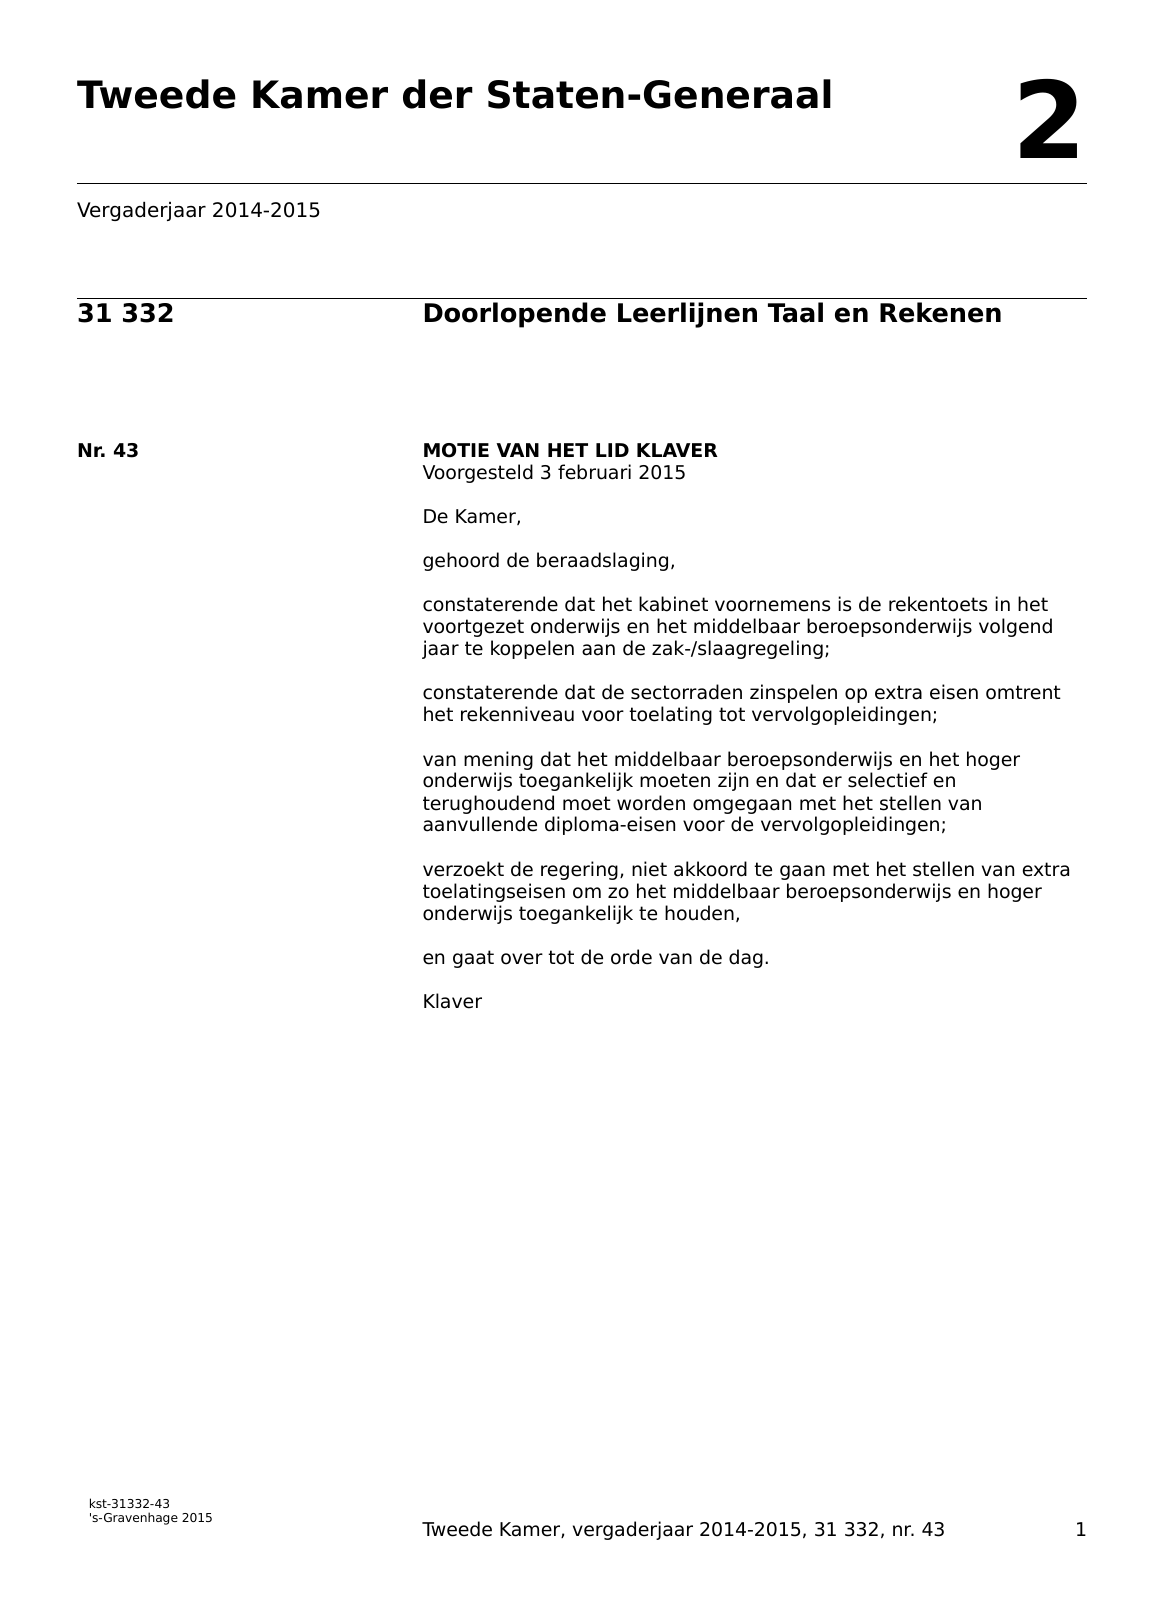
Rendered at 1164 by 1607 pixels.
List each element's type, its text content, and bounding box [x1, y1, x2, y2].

text 's-Gravenhage 2015 [88, 1511, 323, 1525]
text Voorgesteld 3 februari 2015 [422, 462, 1087, 484]
table_cell Vergaderjaar 2014-2015 [77, 184, 1087, 298]
text constaterende dat het kabinet voornemens is de rekentoets in het voortgezet onderwijs en het middelbaar beroepsonderwijs volgend jaar te koppelen aan de zak-/slaagregeling; [422, 594, 1087, 660]
text verzoekt de regering, niet akkoord te gaan met het stellen van extra toelatingseisen om zo het middelbaar beroepsonderwijs en hoger onderwijs toegankelijk te houden, [422, 858, 1087, 924]
text constaterende dat de sectorraden zinspelen op extra eisen omtrent het rekenniveau voor toelating tot vervolgopleidingen; [422, 682, 1087, 726]
text De Kamer, [422, 506, 1087, 528]
subtitle 31 332 Doorlopende Leerlijnen Taal en Rekenen [77, 299, 1087, 329]
text Klaver [422, 991, 1087, 1013]
text gehoord de beraadslaging, [422, 550, 1087, 572]
text en gaat over tot de orde van de dag. [422, 947, 1087, 969]
text van mening dat het middelbaar beroepsonderwijs en het hoger onderwijs toegankelijk moeten zijn en dat er selectief en terughoudend moet worden omgegaan met het stellen van aanvullende diploma-eisen voor de vervolgopleidingen; [422, 748, 1087, 836]
text kst-31332-43 [88, 1497, 323, 1511]
table_header Tweede Kamer der Staten-Generaal [77, 59, 886, 183]
subtitle Nr. 43 MOTIE VAN HET LID KLAVER [77, 440, 1087, 462]
table_header 2 [886, 59, 1087, 183]
